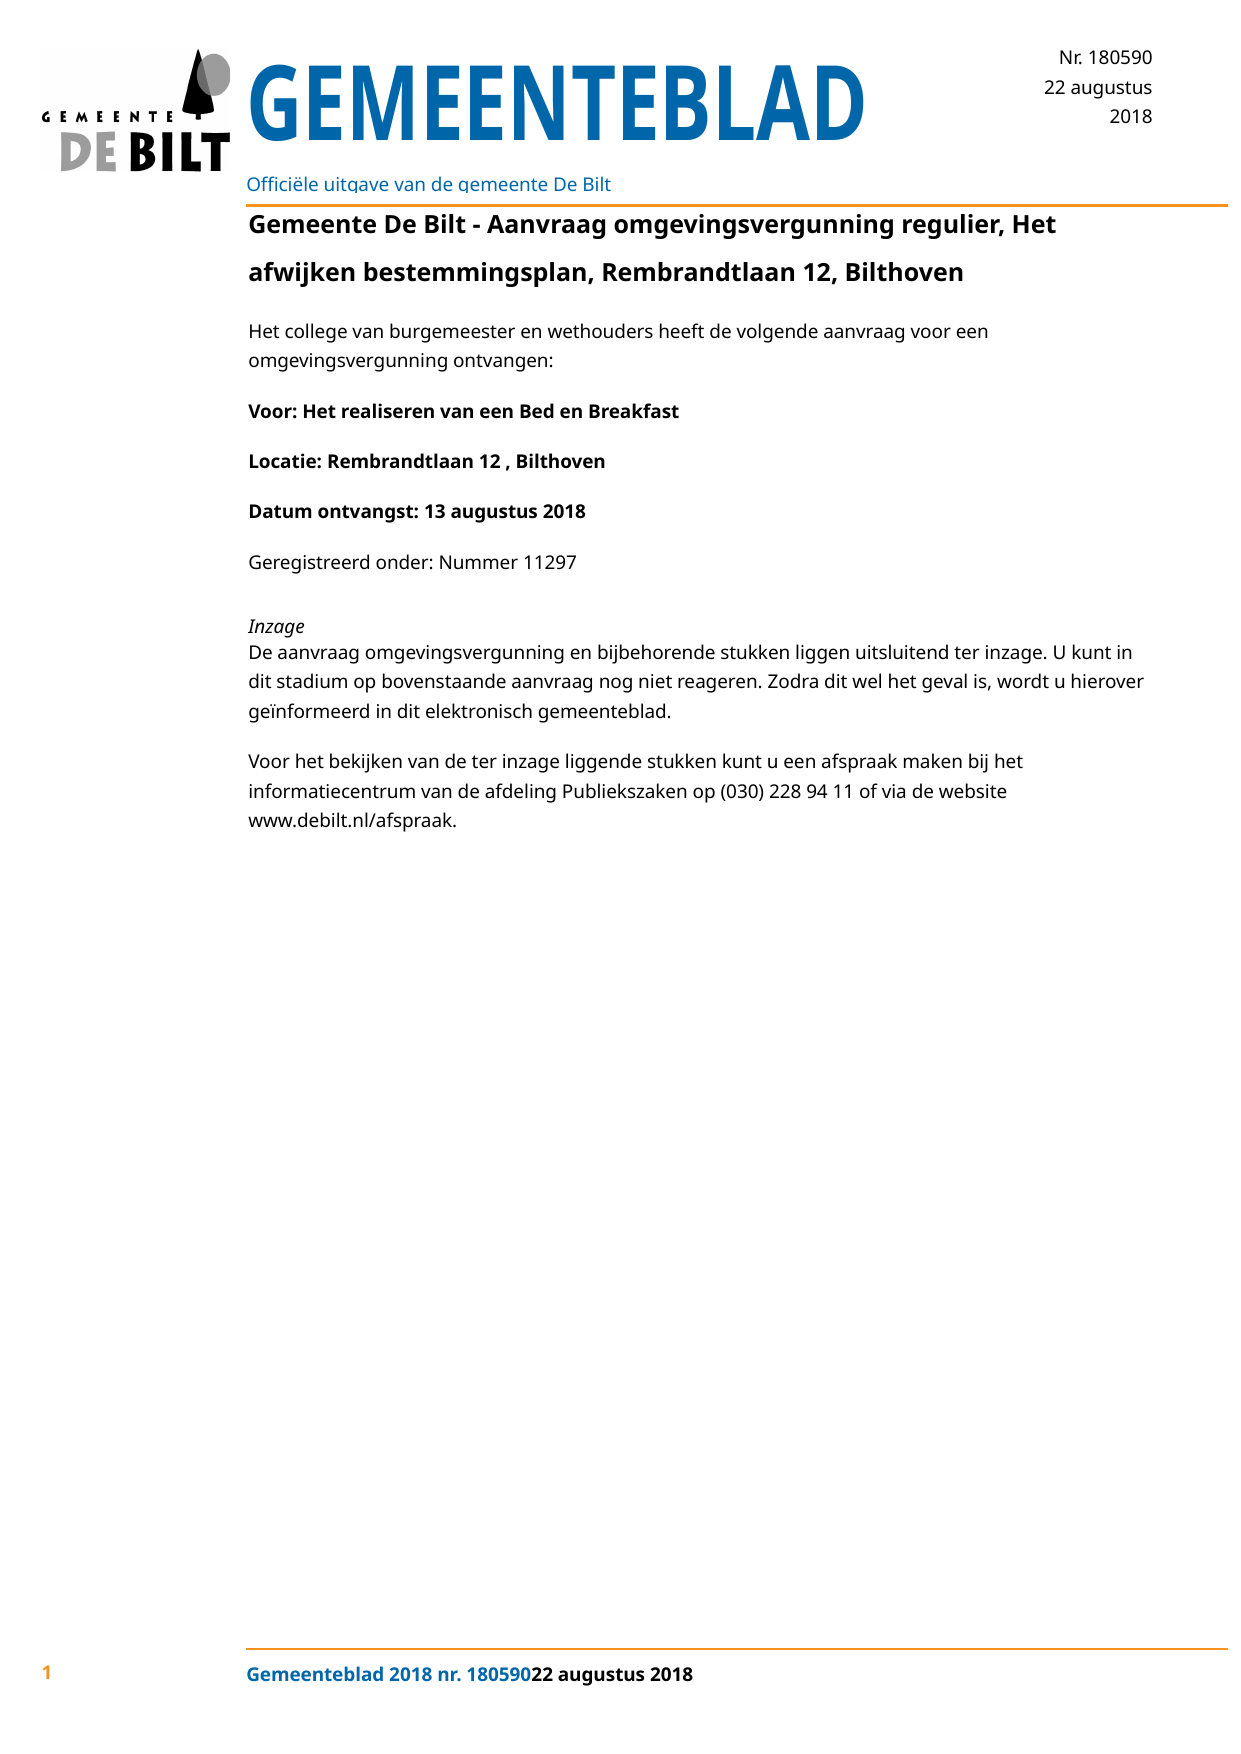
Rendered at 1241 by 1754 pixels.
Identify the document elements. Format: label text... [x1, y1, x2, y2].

text Datum ontvangst: 13 augustus 2018 [248, 499, 1152, 524]
text Gemeente De Bilt - Aanvraag omgevingsvergunning regulier, Het afwijken bestemmingsplan, Rembrandtlaan 12, Bilthoven [248, 207, 1152, 288]
text Voor het bekijken van de ter inzage liggende stukken kunt u een afspraak maken bij het informatiecentrum van de afdeling Publiekszaken op (030) 228 94 11 of via de website www.debilt.nl/afspraak. [248, 748, 1152, 833]
text Het college van burgemeester en wethouders heeft de volgende aanvraag voor een omgevingsvergunning ontvangen: [248, 318, 1152, 373]
picture [41, 47, 231, 172]
text Inzage [248, 613, 1152, 639]
text Locatie: Rembrandtlaan 12 , Bilthoven [248, 448, 1152, 474]
text Voor: Het realiseren van een Bed en Breakfast [248, 398, 1152, 424]
text De aanvraag omgevingsvergunning en bijbehorende stukken liggen uitsluitend ter inzage. U kunt in dit stadium op bovenstaande aanvraag nog niet reageren. Zodra dit wel het geval is, wordt u hierover geïnformeerd in dit elektronisch gemeenteblad. [248, 639, 1152, 724]
text Geregistreerd onder: Nummer 11297 [248, 549, 1152, 575]
